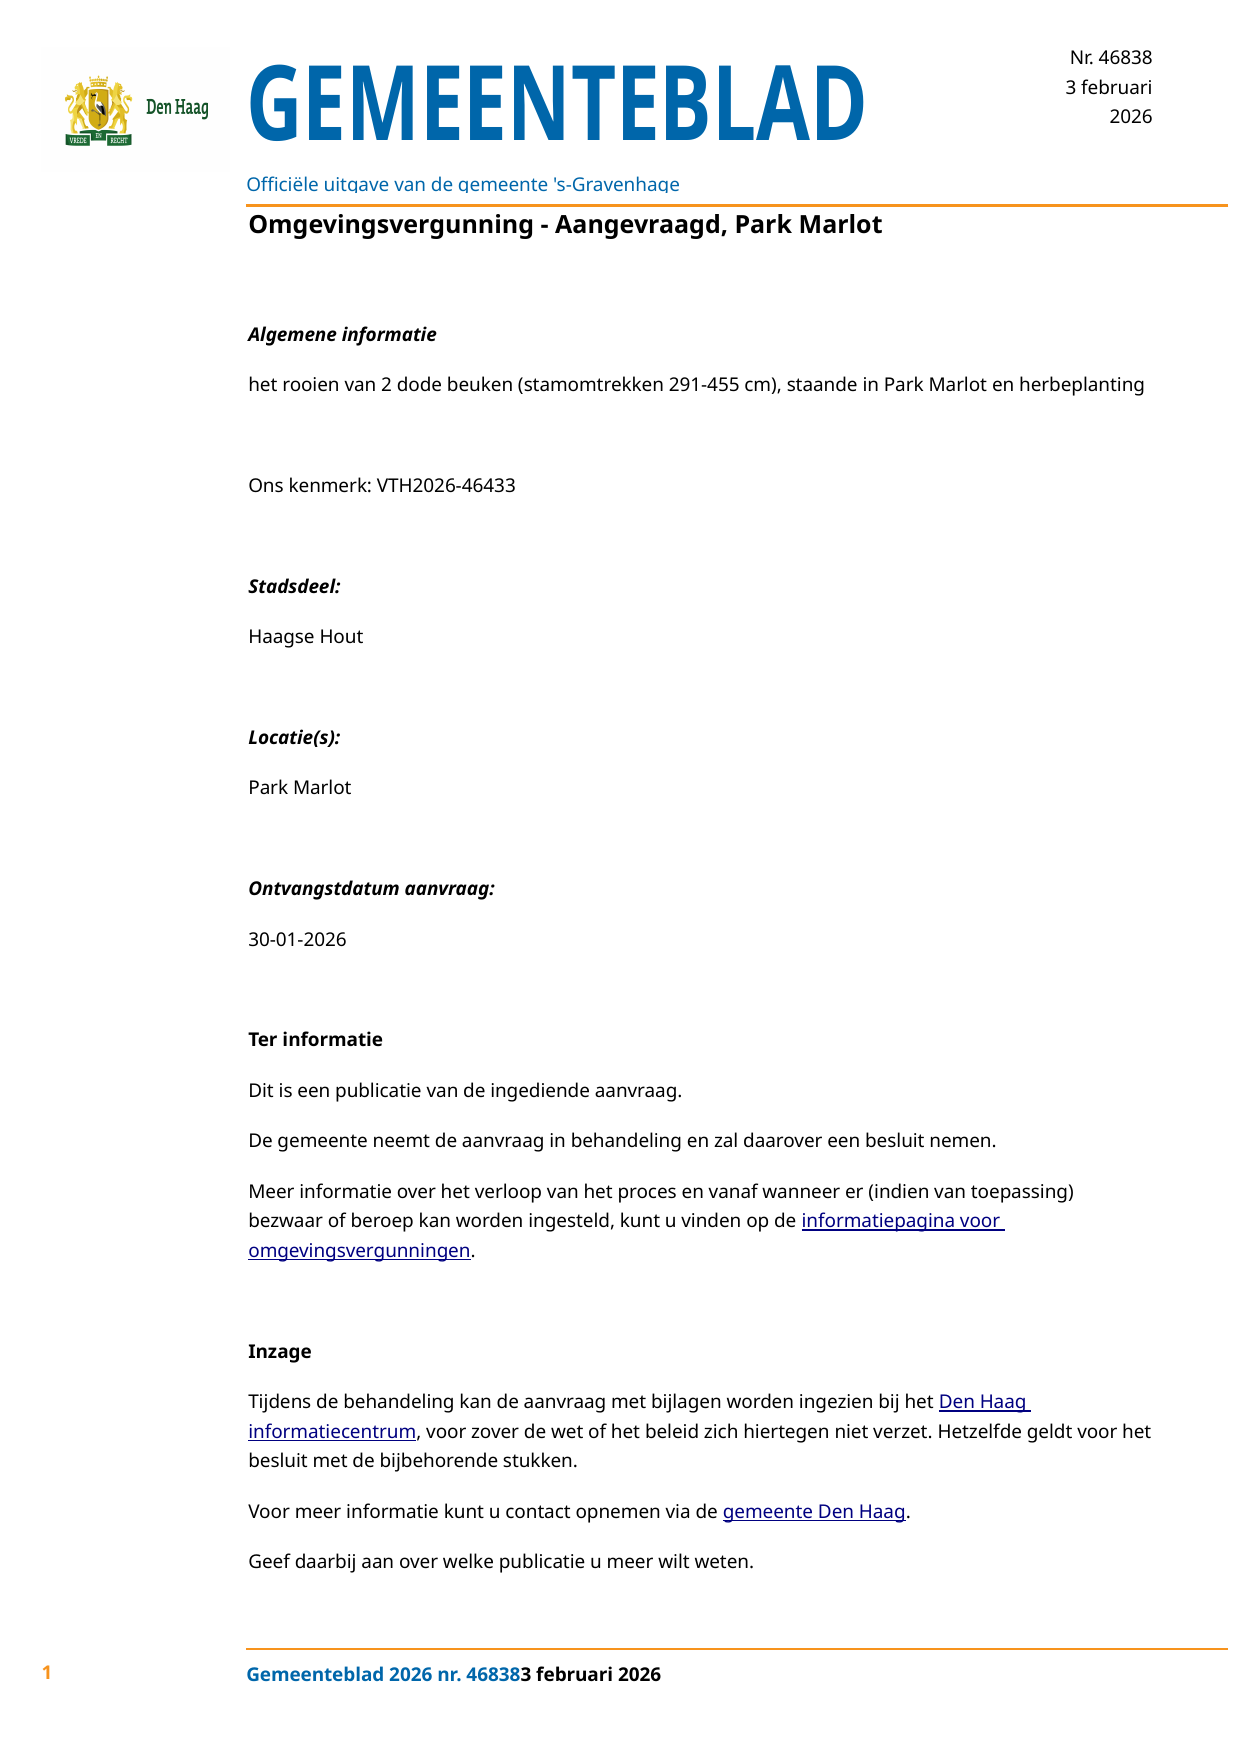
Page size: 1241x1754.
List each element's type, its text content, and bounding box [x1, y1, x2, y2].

text 30-01-2026 [248, 926, 1152, 951]
text Ons kenmerk: VTH2026-46433 [248, 472, 1152, 498]
picture [41, 47, 231, 172]
text Geef daarbij aan over welke publicatie u meer wilt weten. [248, 1548, 1152, 1574]
text De gemeente neemt de aanvraag in behandeling en zal daarover een besluit nemen. [248, 1127, 1152, 1153]
text Haagse Hout [248, 623, 1152, 649]
text Park Marlot [248, 774, 1152, 800]
text Ter informatie [248, 1027, 1152, 1052]
text Ontvangstdatum aanvraag: [248, 875, 1152, 901]
text Locatie(s): [248, 724, 1152, 750]
text het rooien van 2 dode beuken (stamomtrekken 291-455 cm), staande in Park Marlot en herbeplanting [248, 371, 1152, 397]
text Omgevingsvergunning - Aangevraagd, Park Marlot [248, 207, 1152, 241]
text Meer informatie over het verloop van het proces en vanaf wanneer er (indien van toepassing) bezwaar of beroep kan worden ingesteld, kunt u vinden op de informatiepagina voor omgevingsvergunningen. [248, 1178, 1152, 1263]
text Tijdens de behandeling kan de aanvraag met bijlagen worden ingezien bij het Den Haag informatiecentrum, voor zover de wet of het beleid zich hiertegen niet verzet. Hetzelfde geldt voor het besluit met de bijbehorende stukken. [248, 1388, 1152, 1473]
text Voor meer informatie kunt u contact opnemen via de gemeente Den Haag. [248, 1498, 1152, 1523]
text Stadsdeel: [248, 573, 1152, 598]
text Inzage [248, 1338, 1152, 1363]
text Algemene informatie [248, 321, 1152, 346]
text Dit is een publicatie van de ingediende aanvraag. [248, 1077, 1152, 1103]
